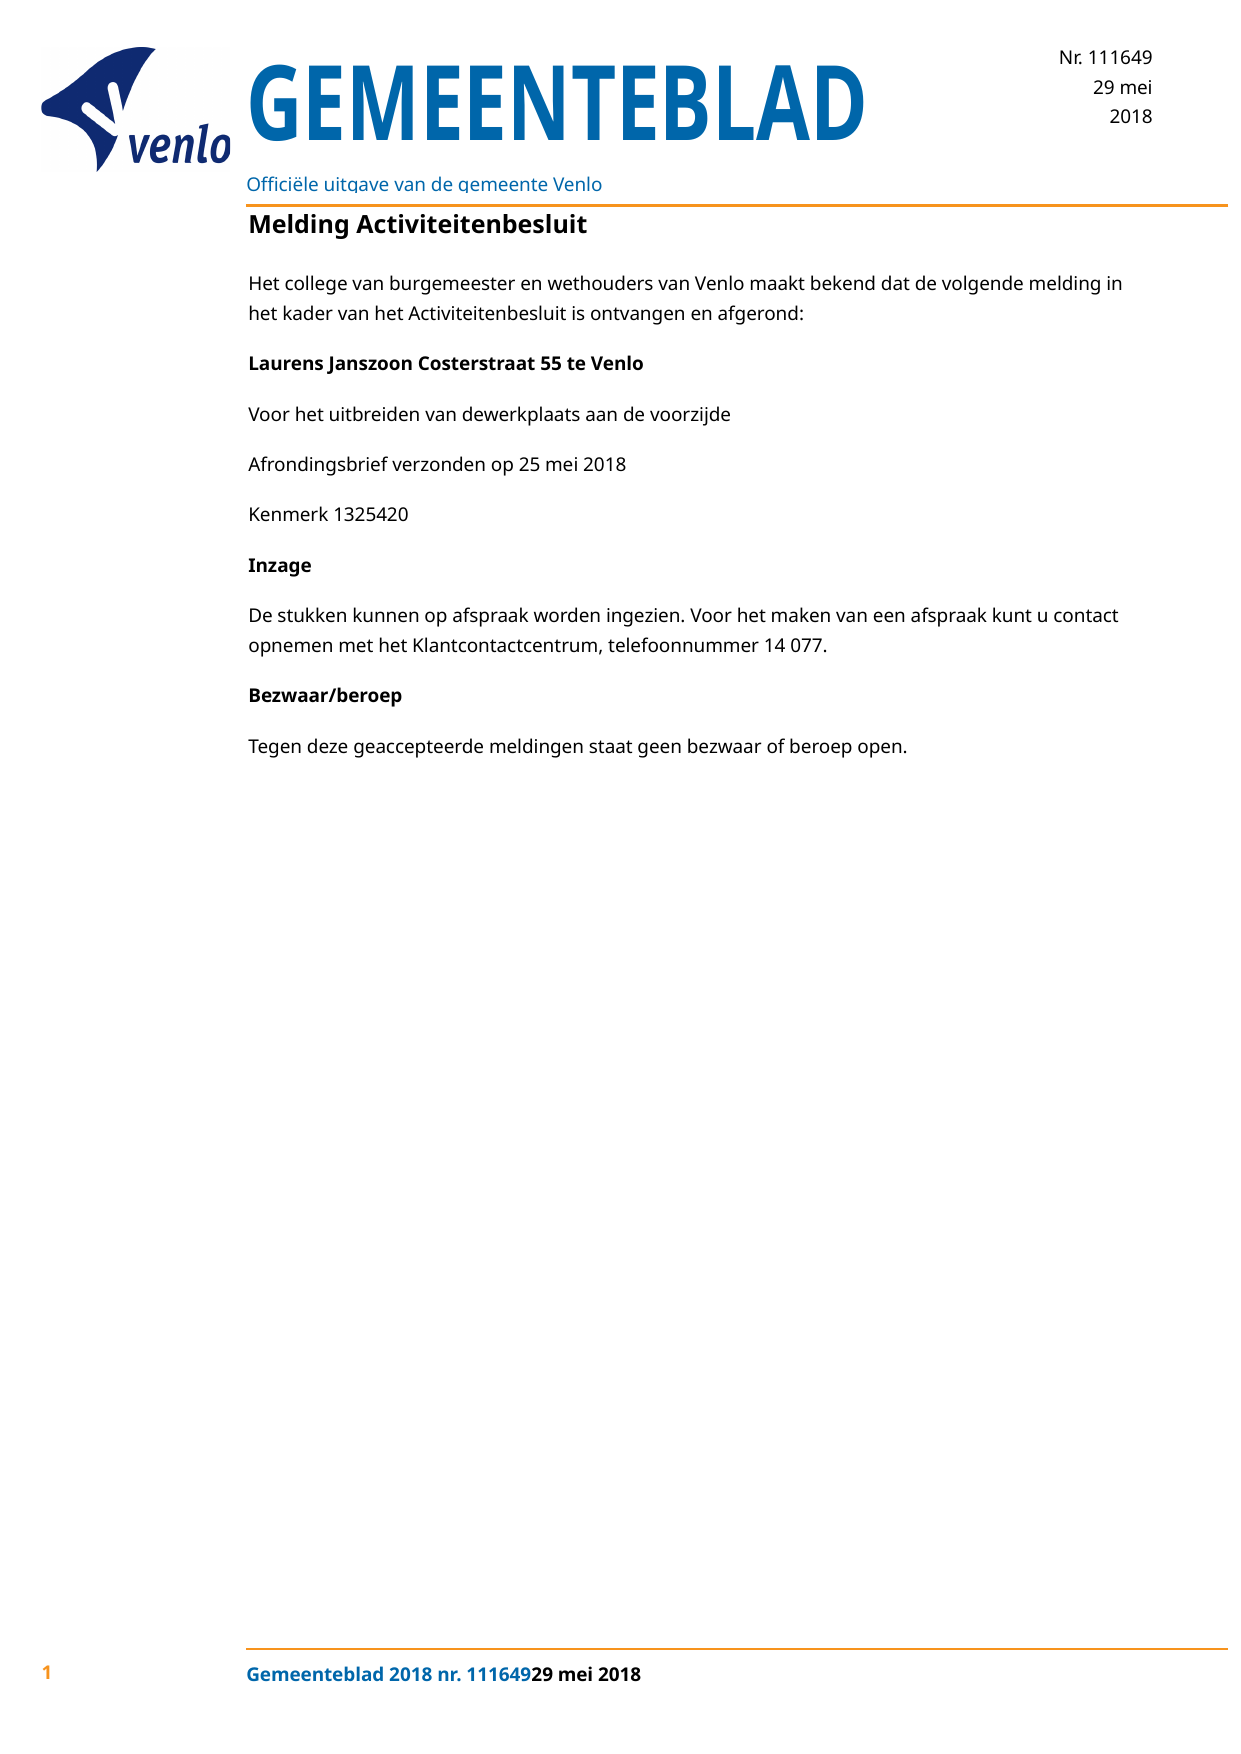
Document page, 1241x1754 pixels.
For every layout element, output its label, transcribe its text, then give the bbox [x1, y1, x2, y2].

text Melding Activiteitenbesluit [248, 207, 1152, 241]
text Tegen deze geaccepteerde meldingen staat geen bezwaar of beroep open. [248, 733, 1152, 758]
text Kenmerk 1325420 [248, 502, 1152, 527]
picture [41, 47, 231, 172]
text De stukken kunnen op afspraak worden ingezien. Voor het maken van een afspraak kunt u contact opnemen met het Klantcontactcentrum, telefoonnummer 14 077. [248, 602, 1152, 658]
text Inzage [248, 552, 1152, 578]
text Bezwaar/beroep [248, 682, 1152, 708]
text Afrondingsbrief verzonden op 25 mei 2018 [248, 451, 1152, 477]
text Voor het uitbreiden van dewerkplaats aan de voorzijde [248, 401, 1152, 426]
text Laurens Janszoon Costerstraat 55 te Venlo [248, 350, 1152, 376]
text Het college van burgemeester en wethouders van Venlo maakt bekend dat de volgende melding in het kader van het Activiteitenbesluit is ontvangen en afgerond: [248, 270, 1152, 326]
